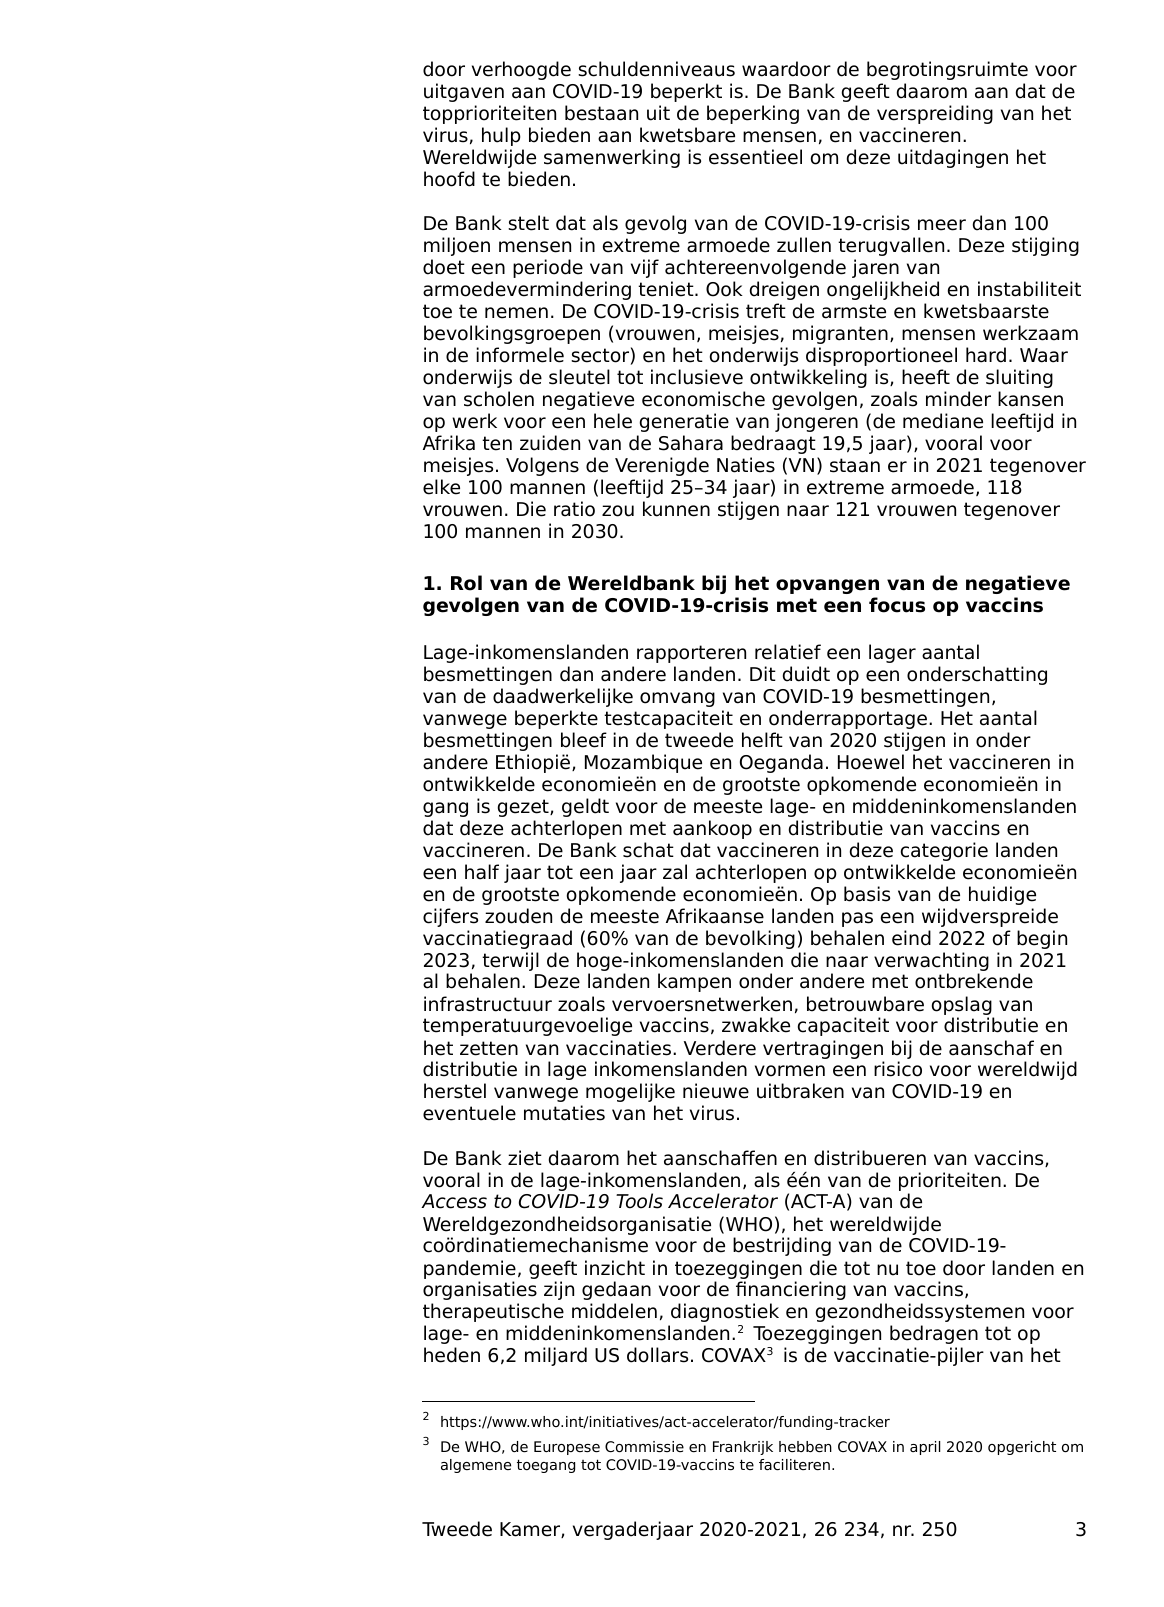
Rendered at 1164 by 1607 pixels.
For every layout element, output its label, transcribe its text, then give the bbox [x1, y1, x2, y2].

text De WHO, de Europese Commissie en Frankrijk hebben COVAX in april 2020 opgericht om algemene toegang tot COVID-19-vaccins te faciliteren. [422, 1435, 1087, 1474]
text door verhoogde schuldenniveaus waardoor de begrotingsruimte voor uitgaven aan COVID-19 beperkt is. De Bank geeft daarom aan dat de topprioriteiten bestaan uit de beperking van de verspreiding van het virus, hulp bieden aan kwetsbare mensen, en vaccineren. Wereldwijde samenwerking is essentieel om deze uitdagingen het hoofd te bieden. [422, 59, 1087, 191]
text https://www.who.int/initiatives/act-accelerator/funding-tracker [422, 1410, 1087, 1432]
subtitle 1. Rol van de Wereldbank bij het opvangen van de negatieve gevolgen van de COVID-19-crisis met een focus op vaccins [422, 573, 1087, 617]
text Lage-inkomenslanden rapporteren relatief een lager aantal besmettingen dan andere landen. Dit duidt op een onderschatting van de daadwerkelijke omvang van COVID-19 besmettingen, vanwege beperkte testcapaciteit en onderrapportage. Het aantal besmettingen bleef in de tweede helft van 2020 stijgen in onder andere Ethiopië, Mozambique en Oeganda. Hoewel het vaccineren in ontwikkelde economieën en de grootste opkomende economieën in gang is gezet, geldt voor de meeste lage- en middeninkomenslanden dat deze achterlopen met aankoop en distributie van vaccins en vaccineren. De Bank schat dat vaccineren in deze categorie landen een half jaar tot een jaar zal achterlopen op ontwikkelde economieën en de grootste opkomende economieën. Op basis van de huidige cijfers zouden de meeste Afrikaanse landen pas een wijdverspreide vaccinatiegraad (60% van de bevolking) behalen eind 2022 of begin 2023, terwijl de hoge-inkomenslanden die naar verwachting in 2021 al behalen. Deze landen kampen onder andere met ontbrekende infrastructuur zoals vervoersnetwerken, betrouwbare opslag van temperatuurgevoelige vaccins, zwakke capaciteit voor distributie en het zetten van vaccinaties. Verdere vertragingen bij de aanschaf en distributie in lage inkomenslanden vormen een risico voor wereldwijd herstel vanwege mogelijke nieuwe uitbraken van COVID-19 en eventuele mutaties van het virus. [422, 642, 1087, 1125]
text De Bank ziet daarom het aanschaffen en distribueren van vaccins, vooral in de lage-inkomenslanden, als één van de prioriteiten. De Access to COVID-19 Tools Accelerator (ACT-A) van de Wereldgezondheidsorganisatie (WHO), het wereldwijde coördinatiemechanisme voor de bestrijding van de COVID-19-pandemie, geeft inzicht in toezeggingen die tot nu toe door landen en organisaties zijn gedaan voor de financiering van vaccins, therapeutische middelen, diagnostiek en gezondheidssystemen voor lage- en middeninkomenslanden. Toezeggingen bedragen tot op heden 6,2 miljard US dollars. COVAX is de vaccinatie-pijler van het [422, 1147, 1087, 1367]
text De Bank stelt dat als gevolg van de COVID-19-crisis meer dan 100 miljoen mensen in extreme armoede zullen terugvallen. Deze stijging doet een periode van vijf achtereenvolgende jaren van armoedevermindering teniet. Ook dreigen ongelijkheid en instabiliteit toe te nemen. De COVID-19-crisis treft de armste en kwetsbaarste bevolkingsgroepen (vrouwen, meisjes, migranten, mensen werkzaam in de informele sector) en het onderwijs disproportioneel hard. Waar onderwijs de sleutel tot inclusieve ontwikkeling is, heeft de sluiting van scholen negatieve economische gevolgen, zoals minder kansen op werk voor een hele generatie van jongeren (de mediane leeftijd in Afrika ten zuiden van de Sahara bedraagt 19,5 jaar), vooral voor meisjes. Volgens de Verenigde Naties (VN) staan er in 2021 tegenover elke 100 mannen (leeftijd 25–34 jaar) in extreme armoede, 118 vrouwen. Die ratio zou kunnen stijgen naar 121 vrouwen tegenover 100 mannen in 2030. [422, 213, 1087, 543]
